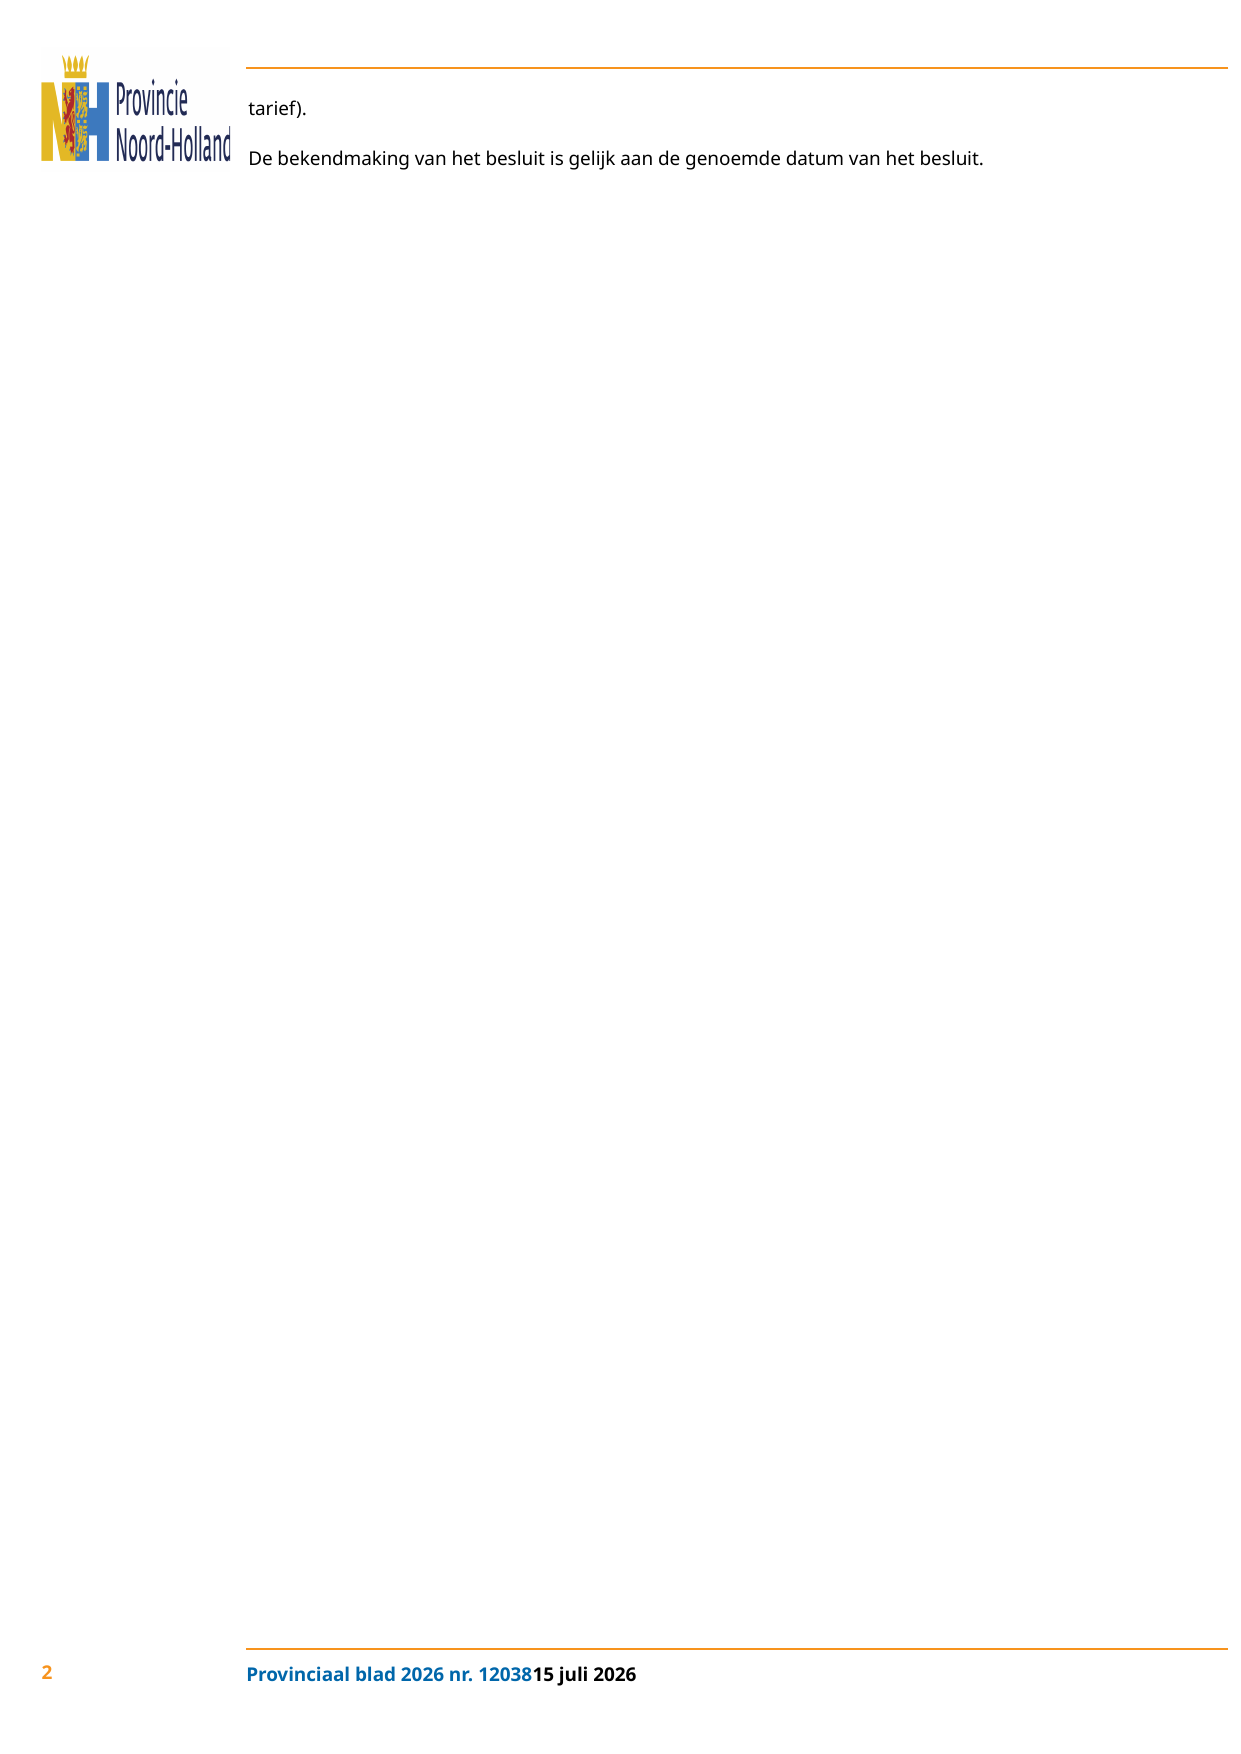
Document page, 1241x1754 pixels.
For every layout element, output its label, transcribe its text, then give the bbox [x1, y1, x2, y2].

text De bekendmaking van het besluit is gelijk aan de genoemde datum van het besluit. [248, 145, 1152, 171]
text tarief). [248, 95, 1152, 121]
picture [41, 47, 231, 172]
